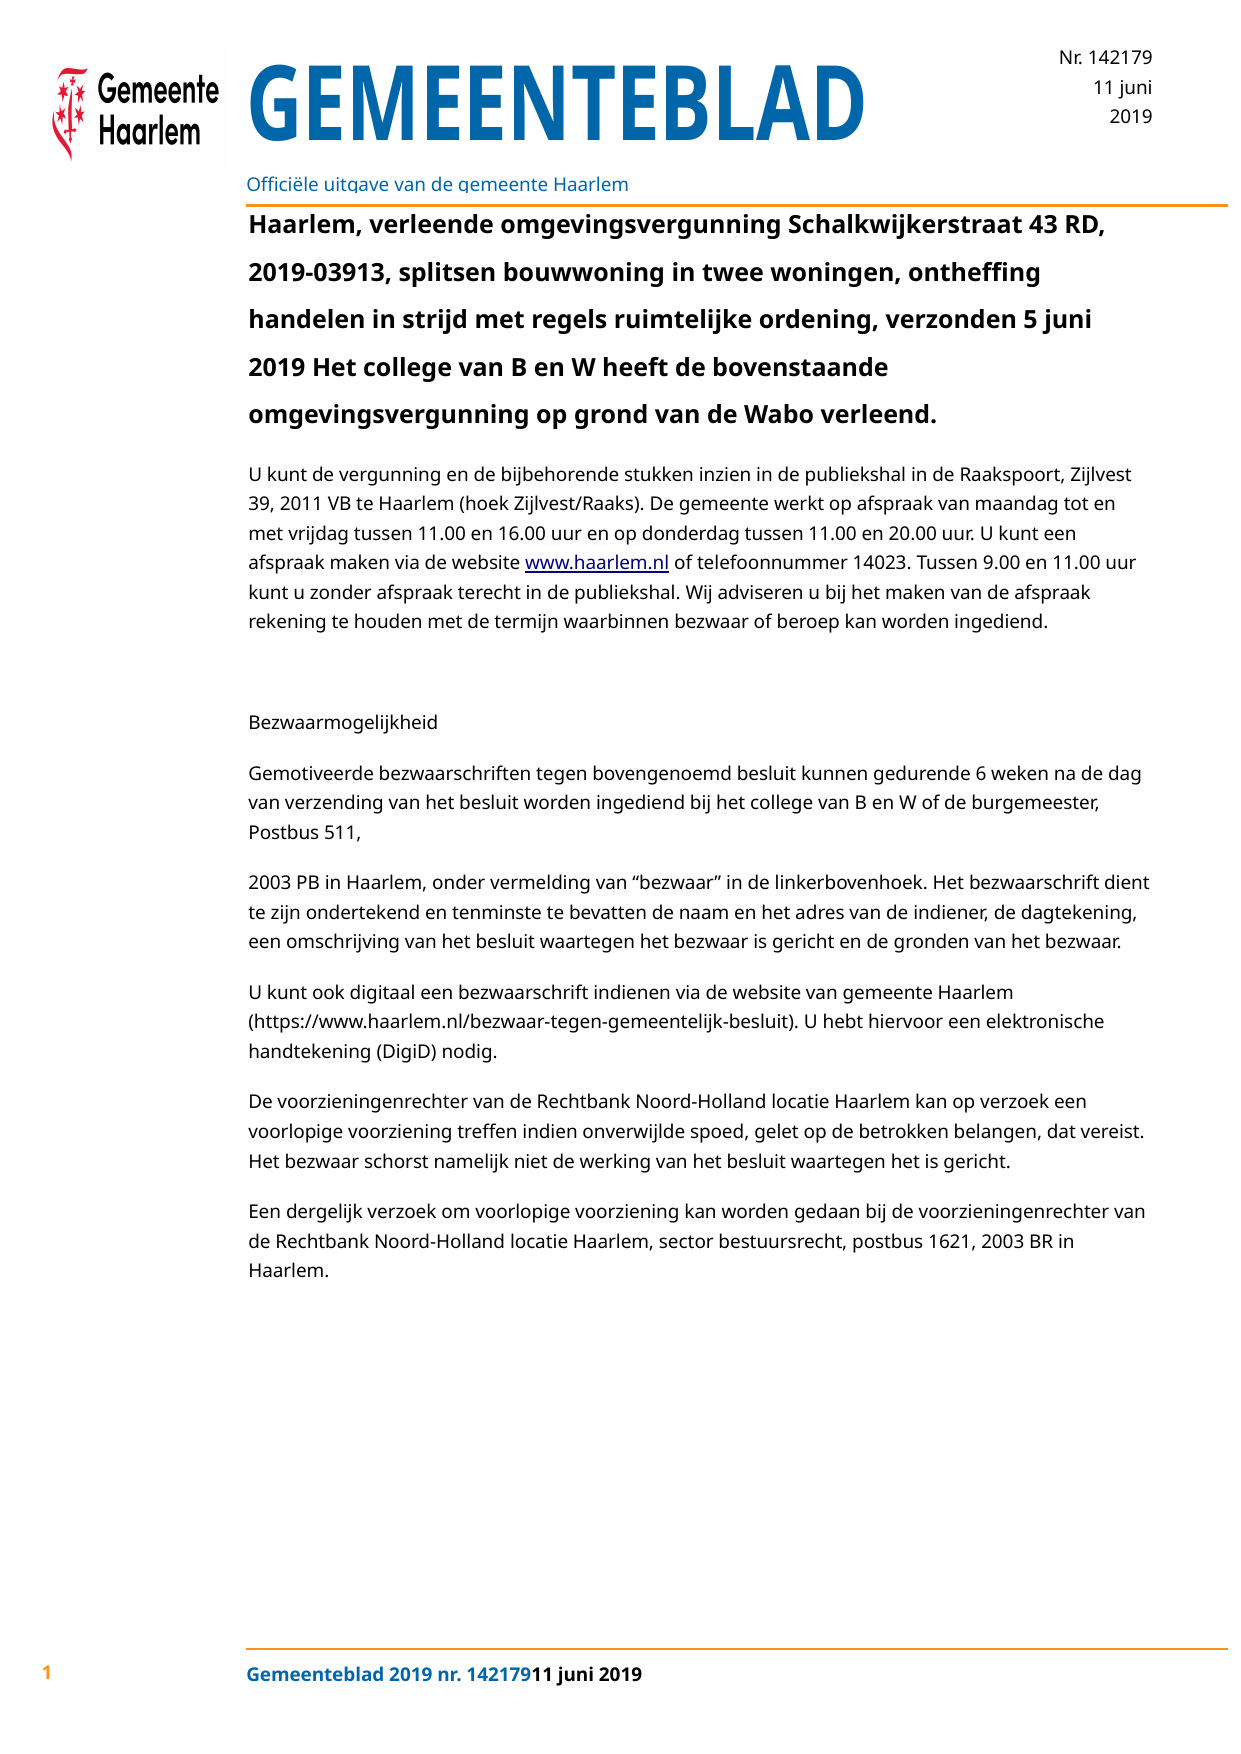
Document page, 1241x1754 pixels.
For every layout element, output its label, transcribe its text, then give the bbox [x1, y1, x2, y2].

text Haarlem, verleende omgevingsvergunning Schalkwijkerstraat 43 RD, 2019-03913, splitsen bouwwoning in twee woningen, ontheffing handelen in strijd met regels ruimtelijke ordening, verzonden 5 juni 2019 Het college van B en W heeft de bovenstaande omgevingsvergunning op grond van de Wabo verleend. [248, 207, 1152, 431]
text De voorzieningenrechter van de Rechtbank Noord-Holland locatie Haarlem kan op verzoek een voorlopige voorziening treffen indien onverwijlde spoed, gelet op de betrokken belangen, dat vereist. Het bezwaar schorst namelijk niet de werking van het besluit waartegen het is gericht. [248, 1089, 1152, 1173]
text Gemotiveerde bezwaarschriften tegen bovengenoemd besluit kunnen gedurende 6 weken na de dag van verzending van het besluit worden ingediend bij het college van B en W of de burgemeester, Postbus 511, [248, 760, 1152, 845]
picture [41, 47, 231, 172]
text Een dergelijk verzoek om voorlopige voorziening kan worden gedaan bij de voorzieningenrechter van de Rechtbank Noord-Holland locatie Haarlem, sector bestuursrecht, postbus 1621, 2003 BR in Haarlem. [248, 1198, 1152, 1283]
text Bezwaarmogelijkheid [248, 709, 1152, 735]
text U kunt ook digitaal een bezwaarschrift indienen via de website van gemeente Haarlem (https://www.haarlem.nl/bezwaar-tegen-gemeentelijk-besluit). U hebt hiervoor een elektronische handtekening (DigiD) nodig. [248, 979, 1152, 1064]
text U kunt de vergunning en de bijbehorende stukken inzien in de publiekshal in de Raakspoort, Zijlvest 39, 2011 VB te Haarlem (hoek Zijlvest/Raaks). De gemeente werkt op afspraak van maandag tot en met vrijdag tussen 11.00 en 16.00 uur en op donderdag tussen 11.00 en 20.00 uur. U kunt een afspraak maken via de website www.haarlem.nl of telefoonnummer 14023. Tussen 9.00 en 11.00 uur kunt u zonder afspraak terecht in de publiekshal. Wij adviseren u bij het maken van de afspraak rekening te houden met de termijn waarbinnen bezwaar of beroep kan worden ingediend. [248, 461, 1152, 634]
text 2003 PB in Haarlem, onder vermelding van “bezwaar” in de linkerbovenhoek. Het bezwaarschrift dient te zijn ondertekend en tenminste te bevatten de naam en het adres van de indiener, de dagtekening, een omschrijving van het besluit waartegen het bezwaar is gericht en de gronden van het bezwaar. [248, 869, 1152, 954]
